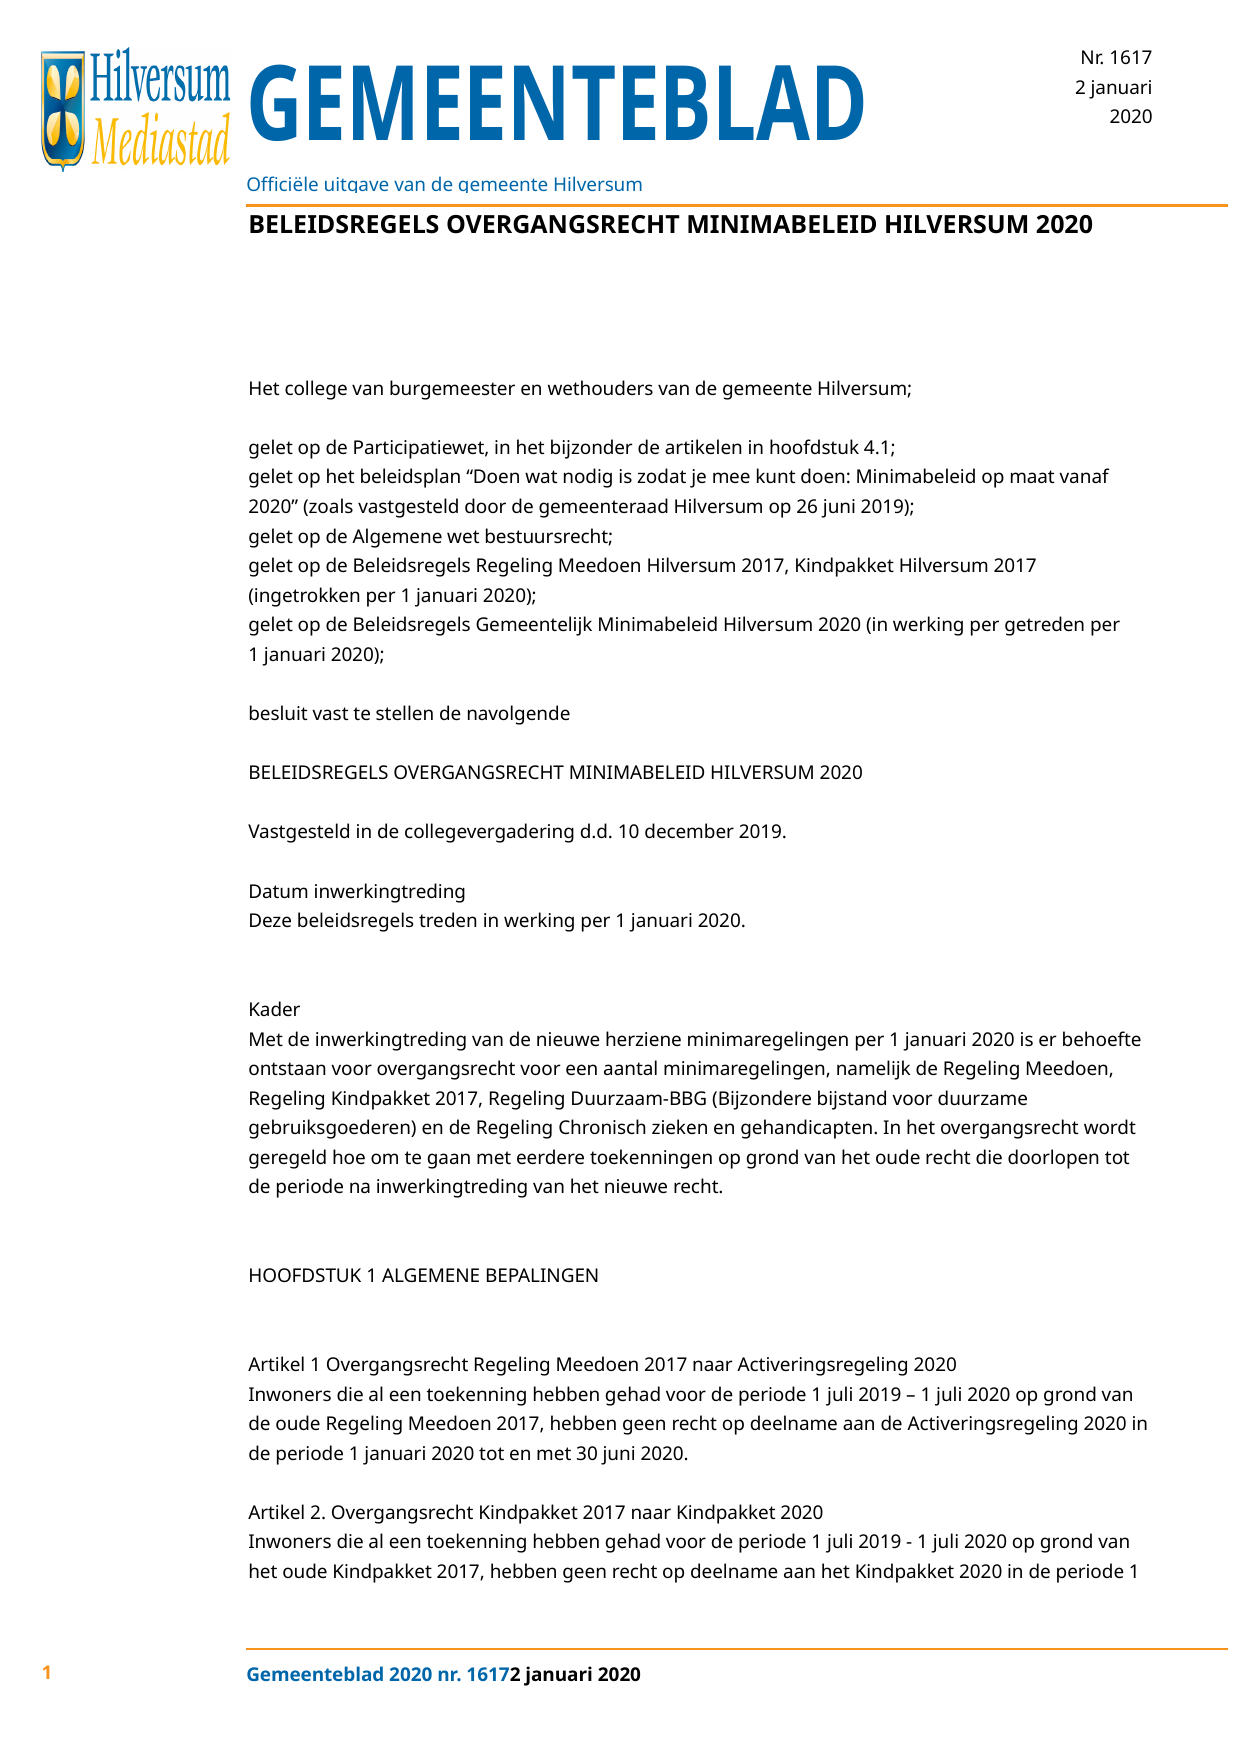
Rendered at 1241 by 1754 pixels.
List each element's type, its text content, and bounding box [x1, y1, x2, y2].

text Vastgesteld in de collegevergadering d.d. 10 december 2019. [248, 819, 1152, 844]
text Inwoners die al een toekenning hebben gehad voor de periode 1 juli 2019 - 1 juli 2020 op grond van het oude Kindpakket 2017, hebben geen recht op deelname aan het Kindpakket 2020 in de periode 1 [248, 1529, 1152, 1584]
text gelet op de Participatiewet, in het bijzonder de artikelen in hoofdstuk 4.1; [248, 434, 1152, 460]
text besluit vast te stellen de navolgende [248, 700, 1152, 726]
text Artikel 2. Overgangsrecht Kindpakket 2017 naar Kindpakket 2020 [248, 1499, 1152, 1525]
text BELEIDSREGELS OVERGANGSRECHT MINIMABELEID HILVERSUM 2020 [248, 207, 1152, 241]
picture [41, 47, 231, 172]
text Datum inwerkingtreding [248, 878, 1152, 903]
text Het college van burgemeester en wethouders van de gemeente Hilversum; [248, 375, 1152, 401]
text gelet op de Beleidsregels Gemeentelijk Minimabeleid Hilversum 2020 (in werking per getreden per [248, 612, 1152, 637]
text Deze beleidsregels treden in werking per 1 januari 2020. [248, 907, 1152, 933]
text 1 januari 2020); [248, 641, 1152, 667]
text Kader [248, 996, 1152, 1022]
text gelet op de Algemene wet bestuursrecht; [248, 523, 1152, 548]
text HOOFDSTUK 1 ALGEMENE BEPALINGEN [248, 1262, 1152, 1288]
text Artikel 1 Overgangsrecht Regeling Meedoen 2017 naar Activeringsregeling 2020 [248, 1351, 1152, 1377]
text Met de inwerkingtreding van de nieuwe herziene minimaregelingen per 1 januari 2020 is er behoefte ontstaan voor overgangsrecht voor een aantal minimaregelingen, namelijk de Regeling Meedoen, Regeling Kindpakket 2017, Regeling Duurzaam-BBG (Bijzondere bijstand voor duurzame gebruiksgoederen) en de Regeling Chronisch zieken en gehandicapten. In het overgangsrecht wordt geregeld hoe om te gaan met eerdere toekenningen op grond van het oude recht die doorlopen tot de periode na inwerkingtreding van het nieuwe recht. [248, 1026, 1152, 1199]
text Inwoners die al een toekenning hebben gehad voor de periode 1 juli 2019 – 1 juli 2020 op grond van de oude Regeling Meedoen 2017, hebben geen recht op deelname aan de Activeringsregeling 2020 in de periode 1 januari 2020 tot en met 30 juni 2020. [248, 1381, 1152, 1466]
text gelet op de Beleidsregels Regeling Meedoen Hilversum 2017, Kindpakket Hilversum 2017 (ingetrokken per 1 januari 2020); [248, 552, 1152, 608]
text gelet op het beleidsplan “Doen wat nodig is zodat je mee kunt doen: Minimabeleid op maat vanaf 2020” (zoals vastgesteld door de gemeenteraad Hilversum op 26 juni 2019); [248, 464, 1152, 519]
text BELEIDSREGELS OVERGANGSRECHT MINIMABELEID HILVERSUM 2020 [248, 759, 1152, 785]
